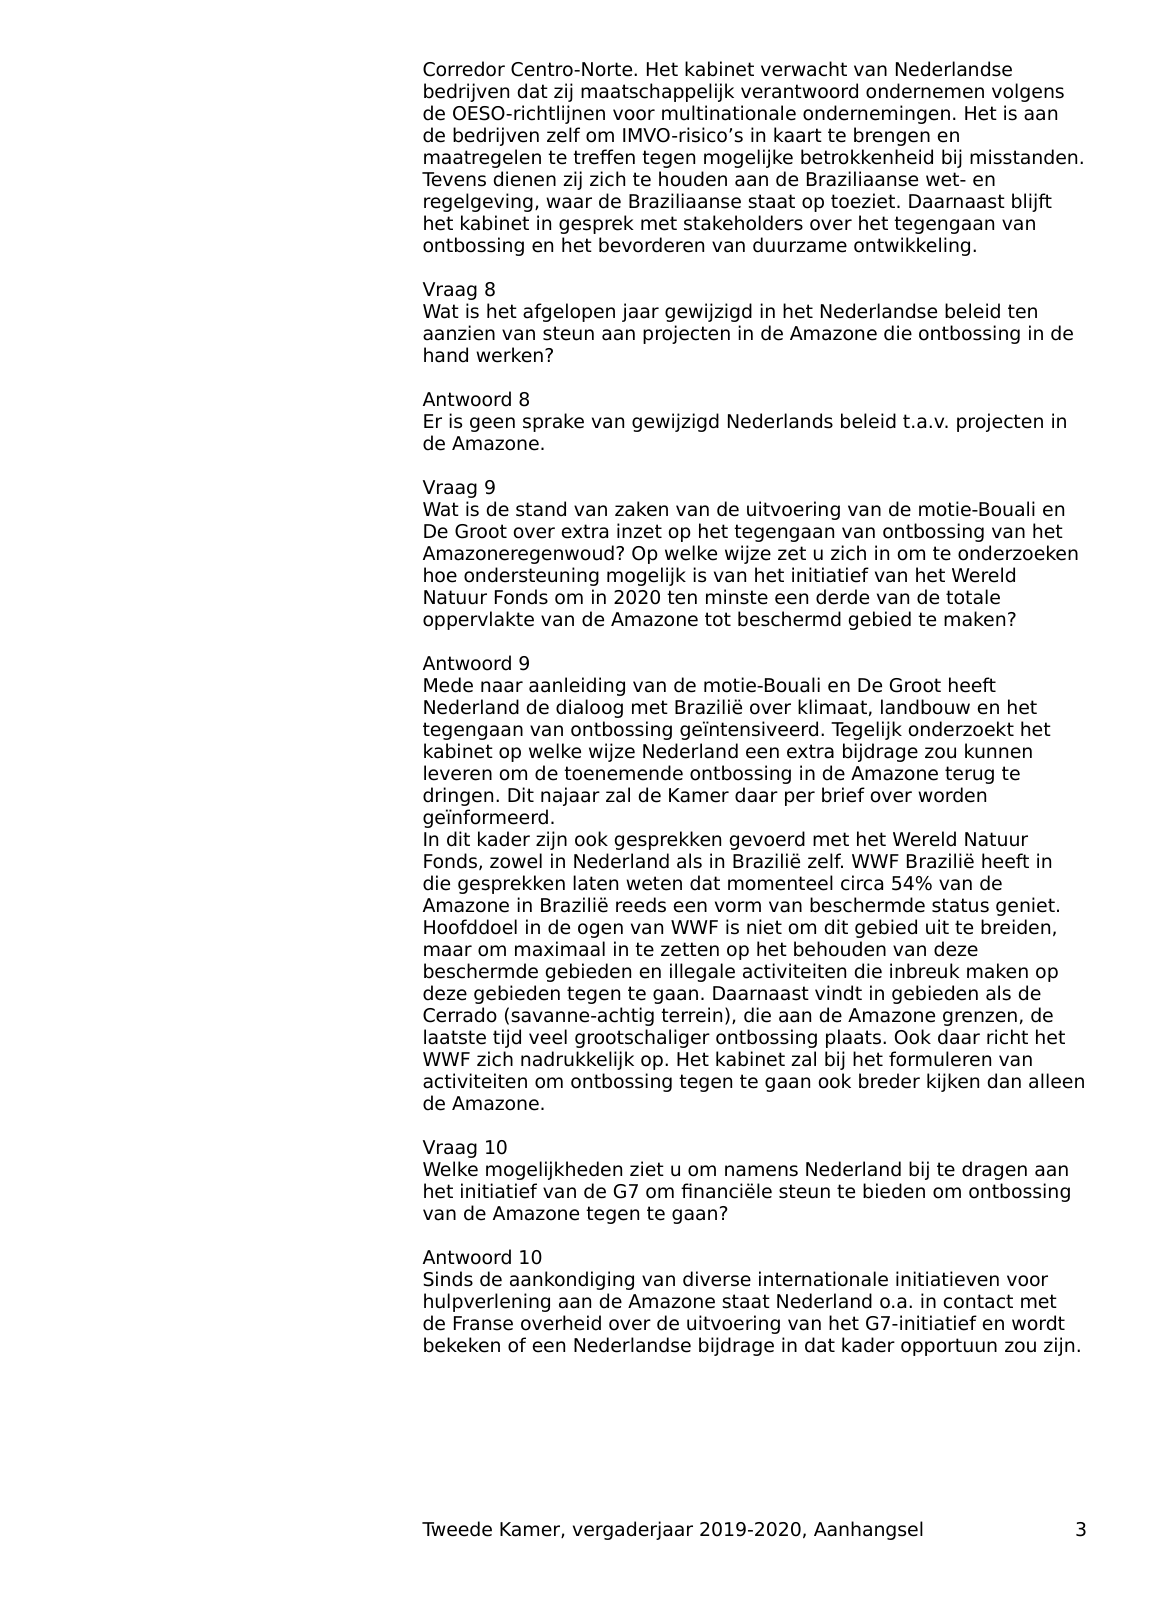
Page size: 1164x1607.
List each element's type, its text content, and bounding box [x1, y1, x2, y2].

text Antwoord 10 [422, 1247, 1087, 1269]
text Corredor Centro-Norte. Het kabinet verwacht van Nederlandse bedrijven dat zij maatschappelijk verantwoord ondernemen volgens de OESO-richtlijnen voor multinationale ondernemingen. Het is aan de bedrijven zelf om IMVO-risico’s in kaart te brengen en maatregelen te treffen tegen mogelijke betrokkenheid bij misstanden. Tevens dienen zij zich te houden aan de Braziliaanse wet- en regelgeving, waar de Braziliaanse staat op toeziet. Daarnaast blijft het kabinet in gesprek met stakeholders over het tegengaan van ontbossing en het bevorderen van duurzame ontwikkeling. [422, 59, 1087, 257]
text Vraag 8 [422, 279, 1087, 301]
text Antwoord 9 [422, 653, 1087, 675]
text In dit kader zijn ook gesprekken gevoerd met het Wereld Natuur Fonds, zowel in Nederland als in Brazilië zelf. WWF Brazilië heeft in die gesprekken laten weten dat momenteel circa 54% van de Amazone in Brazilië reeds een vorm van beschermde status geniet. Hoofddoel in de ogen van WWF is niet om dit gebied uit te breiden, maar om maximaal in te zetten op het behouden van deze beschermde gebieden en illegale activiteiten die inbreuk maken op deze gebieden tegen te gaan. Daarnaast vindt in gebieden als de Cerrado (savanne-achtig terrein), die aan de Amazone grenzen, de laatste tijd veel grootschaliger ontbossing plaats. Ook daar richt het WWF zich nadrukkelijk op. Het kabinet zal bij het formuleren van activiteiten om ontbossing tegen te gaan ook breder kijken dan alleen de Amazone. [422, 829, 1087, 1115]
text Sinds de aankondiging van diverse internationale initiatieven voor hulpverlening aan de Amazone staat Nederland o.a. in contact met de Franse overheid over de uitvoering van het G7-initiatief en wordt bekeken of een Nederlandse bijdrage in dat kader opportuun zou zijn. [422, 1269, 1087, 1357]
text Vraag 9 [422, 477, 1087, 499]
text Er is geen sprake van gewijzigd Nederlands beleid t.a.v. projecten in de Amazone. [422, 411, 1087, 455]
text Vraag 10 [422, 1137, 1087, 1159]
text Wat is de stand van zaken van de uitvoering van de motie-Bouali en De Groot over extra inzet op het tegengaan van ontbossing van het Amazoneregenwoud? Op welke wijze zet u zich in om te onderzoeken hoe ondersteuning mogelijk is van het initiatief van het Wereld Natuur Fonds om in 2020 ten minste een derde van de totale oppervlakte van de Amazone tot beschermd gebied te maken? [422, 499, 1087, 631]
text Wat is het afgelopen jaar gewijzigd in het Nederlandse beleid ten aanzien van steun aan projecten in de Amazone die ontbossing in de hand werken? [422, 301, 1087, 367]
text Mede naar aanleiding van de motie-Bouali en De Groot heeft Nederland de dialoog met Brazilië over klimaat, landbouw en het tegengaan van ontbossing geïntensiveerd. Tegelijk onderzoekt het kabinet op welke wijze Nederland een extra bijdrage zou kunnen leveren om de toenemende ontbossing in de Amazone terug te dringen. Dit najaar zal de Kamer daar per brief over worden geïnformeerd. [422, 675, 1087, 829]
text Antwoord 8 [422, 389, 1087, 411]
text Welke mogelijkheden ziet u om namens Nederland bij te dragen aan het initiatief van de G7 om financiële steun te bieden om ontbossing van de Amazone tegen te gaan? [422, 1159, 1087, 1225]
